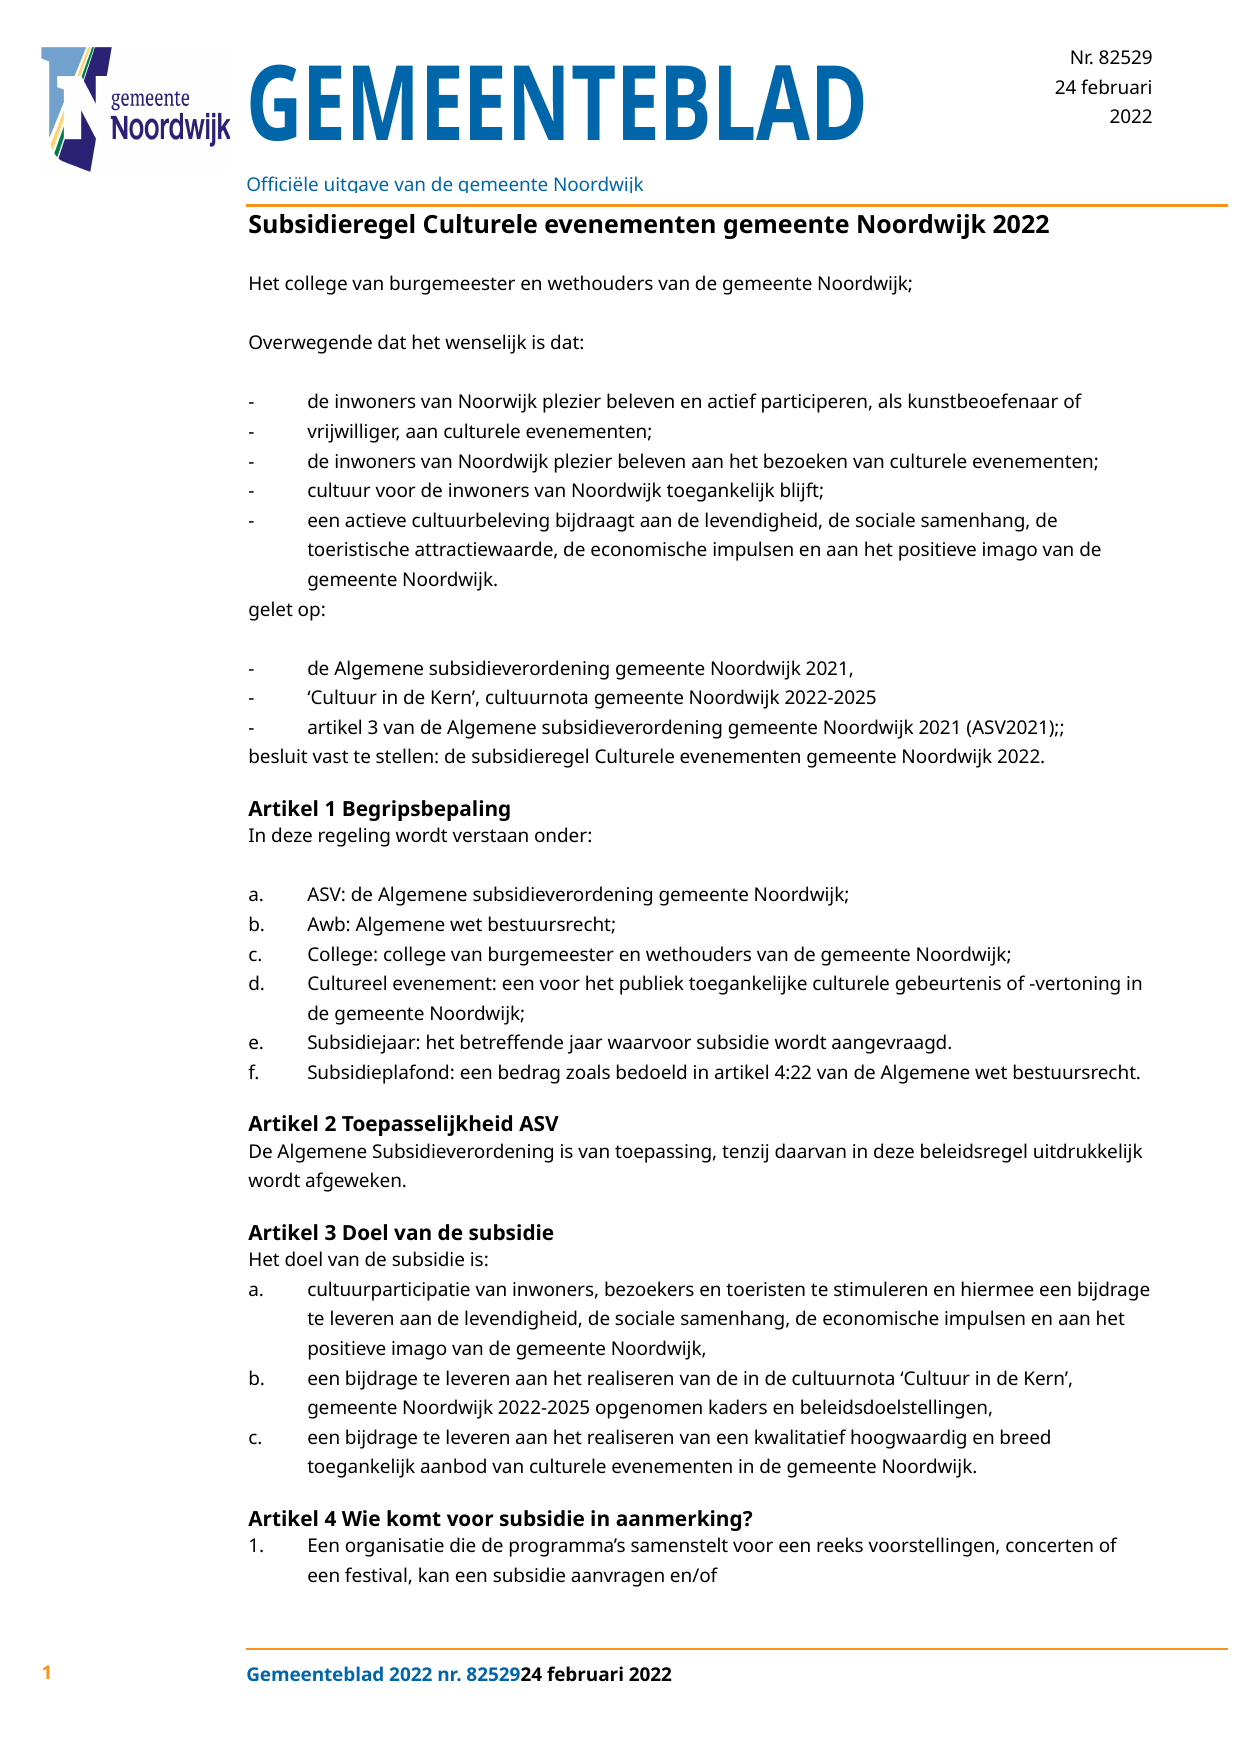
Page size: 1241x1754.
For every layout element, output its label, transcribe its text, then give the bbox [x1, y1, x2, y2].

text Subsidieregel Culturele evenementen gemeente Noordwijk 2022 [248, 207, 1152, 241]
list Awb: Algemene wet bestuursrecht; [248, 911, 1152, 937]
text Artikel 4 Wie komt voor subsidie in aanmerking? [248, 1504, 1152, 1532]
list Subsidiejaar: het betreffende jaar waarvoor subsidie wordt aangevraagd. [248, 1029, 1152, 1055]
list de inwoners van Noordwijk plezier beleven aan het bezoeken van culturele evenementen; [248, 448, 1152, 473]
picture [41, 47, 231, 172]
text Het doel van de subsidie is: [248, 1246, 1152, 1272]
list de Algemene subsidieverordening gemeente Noordwijk 2021, [248, 655, 1152, 681]
text Overwegende dat het wenselijk is dat: [248, 329, 1152, 355]
text Artikel 2 Toepasselijkheid ASV [248, 1109, 1152, 1138]
list de inwoners van Noorwijk plezier beleven en actief participeren, als kunstbeoefenaar of [248, 389, 1152, 414]
list een bijdrage te leveren aan het realiseren van de in de cultuurnota ‘Cultuur in de Kern’, gemeente Noordwijk 2022-2025 opgenomen kaders en beleidsdoelstellingen, [248, 1365, 1152, 1420]
list College: college van burgemeester en wethouders van de gemeente Noordwijk; [248, 941, 1152, 967]
list artikel 3 van de Algemene subsidieverordening gemeente Noordwijk 2021 (ASV2021);; [248, 714, 1152, 740]
list cultuur voor de inwoners van Noordwijk toegankelijk blijft; [248, 477, 1152, 503]
list Cultureel evenement: een voor het publiek toegankelijke culturele gebeurtenis of -vertoning in de gemeente Noordwijk; [248, 970, 1152, 1026]
list Een organisatie die de programma’s samenstelt voor een reeks voorstellingen, concerten of een festival, kan een subsidie aanvragen en/of [248, 1532, 1152, 1588]
list cultuurparticipatie van inwoners, bezoekers en toeristen te stimuleren en hiermee een bijdrage te leveren aan de levendigheid, de sociale samenhang, de economische impulsen en aan het positieve imago van de gemeente Noordwijk, [248, 1276, 1152, 1361]
list Subsidieplafond: een bedrag zoals bedoeld in artikel 4:22 van de Algemene wet bestuursrecht. [248, 1059, 1152, 1085]
text gelet op: [248, 596, 1152, 621]
list een bijdrage te leveren aan het realiseren van een kwalitatief hoogwaardig en breed toegankelijk aanbod van culturele evenementen in de gemeente Noordwijk. [248, 1424, 1152, 1479]
list een actieve cultuurbeleving bijdraagt aan de levendigheid, de sociale samenhang, de toeristische attractiewaarde, de economische impulsen en aan het positieve imago van de gemeente Noordwijk. [248, 507, 1152, 592]
list vrijwilliger, aan culturele evenementen; [248, 418, 1152, 444]
text Artikel 1 Begripsbepaling [248, 794, 1152, 822]
list ‘Cultuur in de Kern’, cultuurnota gemeente Noordwijk 2022-2025 [248, 684, 1152, 710]
text De Algemene Subsidieverordening is van toepassing, tenzij daarvan in deze beleidsregel uitdrukkelijk wordt afgeweken. [248, 1138, 1152, 1193]
text besluit vast te stellen: de subsidieregel Culturele evenementen gemeente Noordwijk 2022. [248, 744, 1152, 769]
text In deze regeling wordt verstaan onder: [248, 822, 1152, 848]
text Het college van burgemeester en wethouders van de gemeente Noordwijk; [248, 270, 1152, 296]
list ASV: de Algemene subsidieverordening gemeente Noordwijk; [248, 882, 1152, 907]
text Artikel 3 Doel van de subsidie [248, 1218, 1152, 1246]
